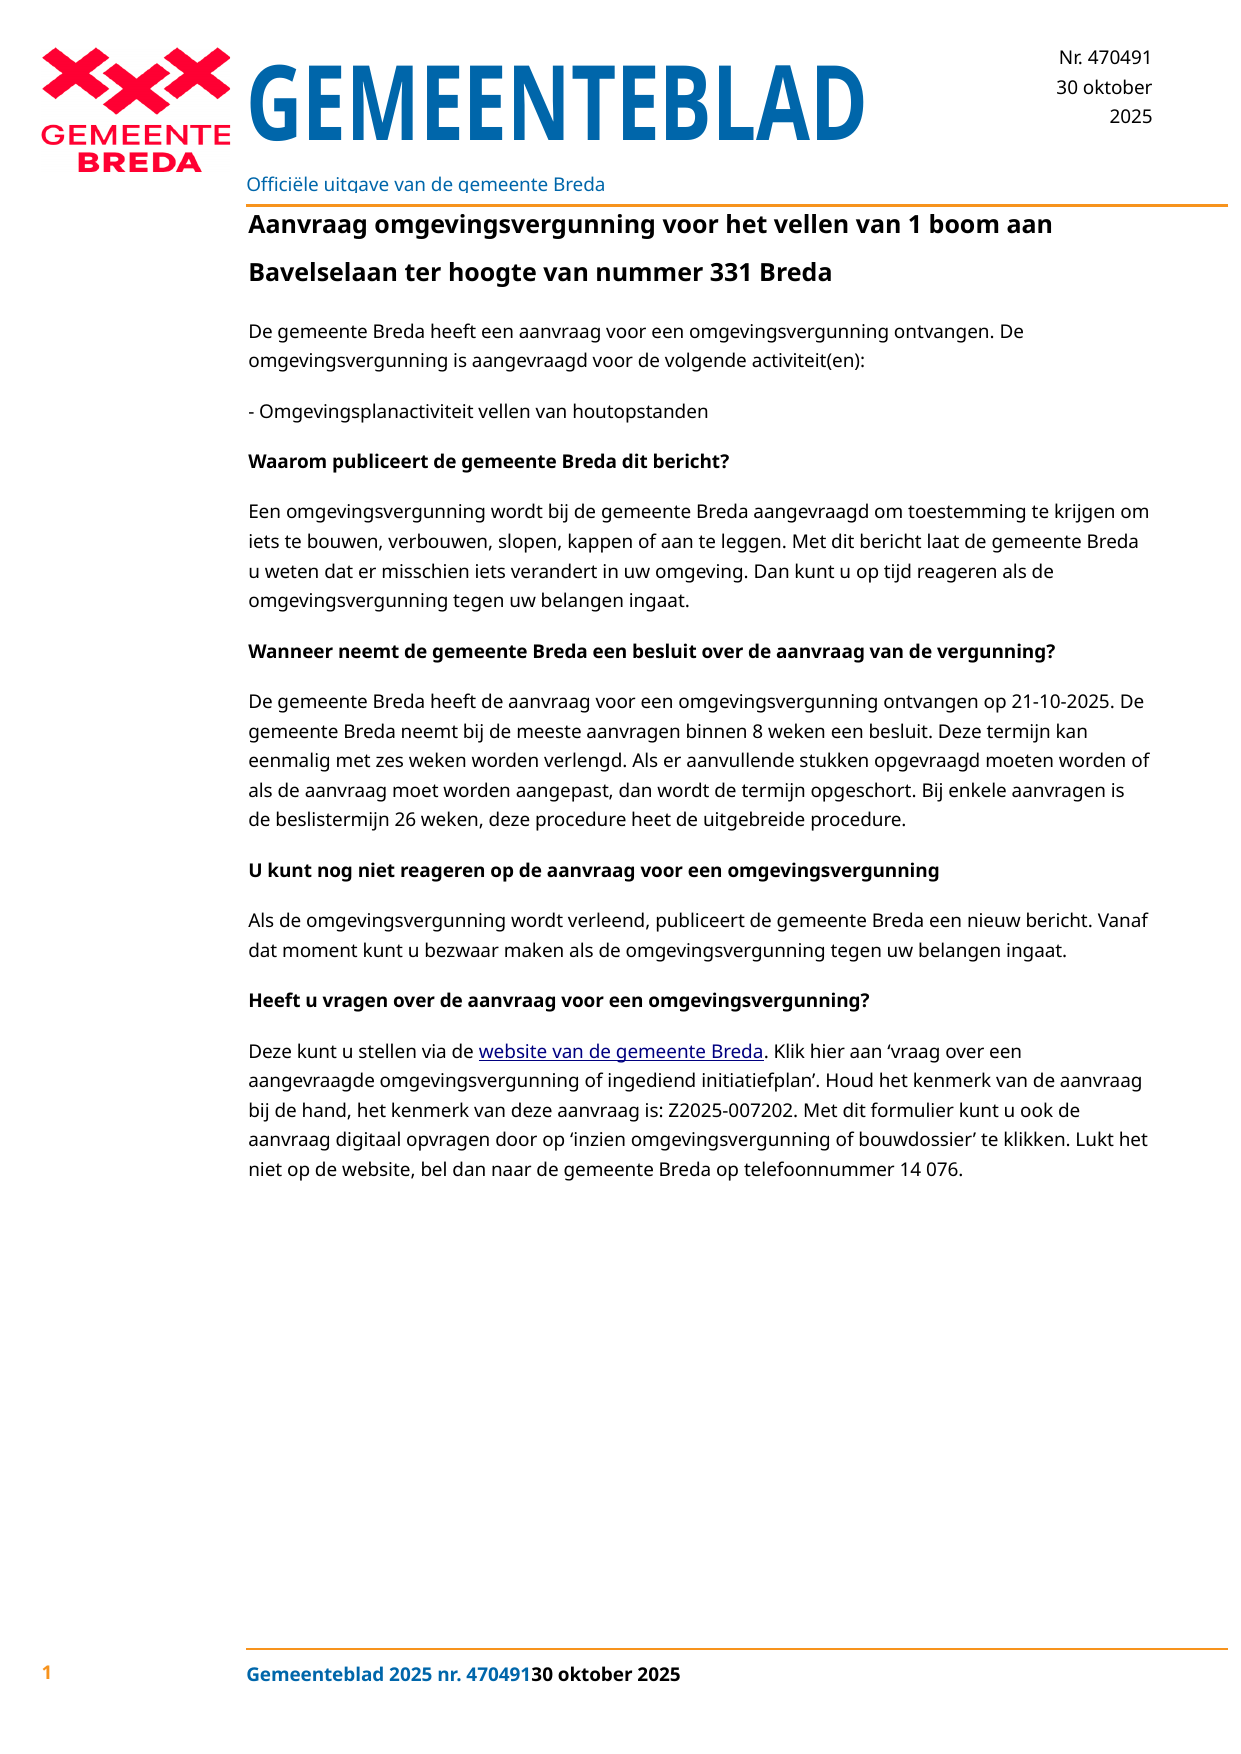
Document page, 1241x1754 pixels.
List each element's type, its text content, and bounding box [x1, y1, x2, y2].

text Waarom publiceert de gemeente Breda dit bericht? [248, 448, 1152, 474]
picture [41, 47, 231, 172]
text Aanvraag omgevingsvergunning voor het vellen van 1 boom aan Bavelselaan ter hoogte van nummer 331 Breda [248, 207, 1152, 288]
text U kunt nog niet reageren op de aanvraag voor een omgevingsvergunning [248, 857, 1152, 883]
text Een omgevingsvergunning wordt bij de gemeente Breda aangevraagd om toestemming te krijgen om iets te bouwen, verbouwen, slopen, kappen of aan te leggen. Met dit bericht laat de gemeente Breda u weten dat er misschien iets verandert in uw omgeving. Dan kunt u op tijd reageren als de omgevingsvergunning tegen uw belangen ingaat. [248, 499, 1152, 613]
text De gemeente Breda heeft een aanvraag voor een omgevingsvergunning ontvangen. De omgevingsvergunning is aangevraagd voor de volgende activiteit(en): [248, 318, 1152, 373]
text Heeft u vragen over de aanvraag voor een omgevingsvergunning? [248, 987, 1152, 1013]
text De gemeente Breda heeft de aanvraag voor een omgevingsvergunning ontvangen op 21-10-2025. De gemeente Breda neemt bij de meeste aanvragen binnen 8 weken een besluit. Deze termijn kan eenmalig met zes weken worden verlengd. Als er aanvullende stukken opgevraagd moeten worden of als de aanvraag moet worden aangepast, dan wordt de termijn opgeschort. Bij enkele aanvragen is de beslistermijn 26 weken, deze procedure heet de uitgebreide procedure. [248, 688, 1152, 832]
text Als de omgevingsvergunning wordt verleend, publiceert de gemeente Breda een nieuw bericht. Vanaf dat moment kunt u bezwaar maken als de omgevingsvergunning tegen uw belangen ingaat. [248, 907, 1152, 963]
text - Omgevingsplanactiviteit vellen van houtopstanden [248, 398, 1152, 424]
text Deze kunt u stellen via de website van de gemeente Breda. Klik hier aan ‘vraag over een aangevraagde omgevingsvergunning of ingediend initiatiefplan’. Houd het kenmerk van de aanvraag bij de hand, het kenmerk van deze aanvraag is: Z2025-007202. Met dit formulier kunt u ook de aanvraag digitaal opvragen door op ‘inzien omgevingsvergunning of bouwdossier’ te klikken. Lukt het niet op de website, bel dan naar de gemeente Breda op telefoonnummer 14 076. [248, 1038, 1152, 1182]
text Wanneer neemt de gemeente Breda een besluit over de aanvraag van de vergunning? [248, 638, 1152, 664]
